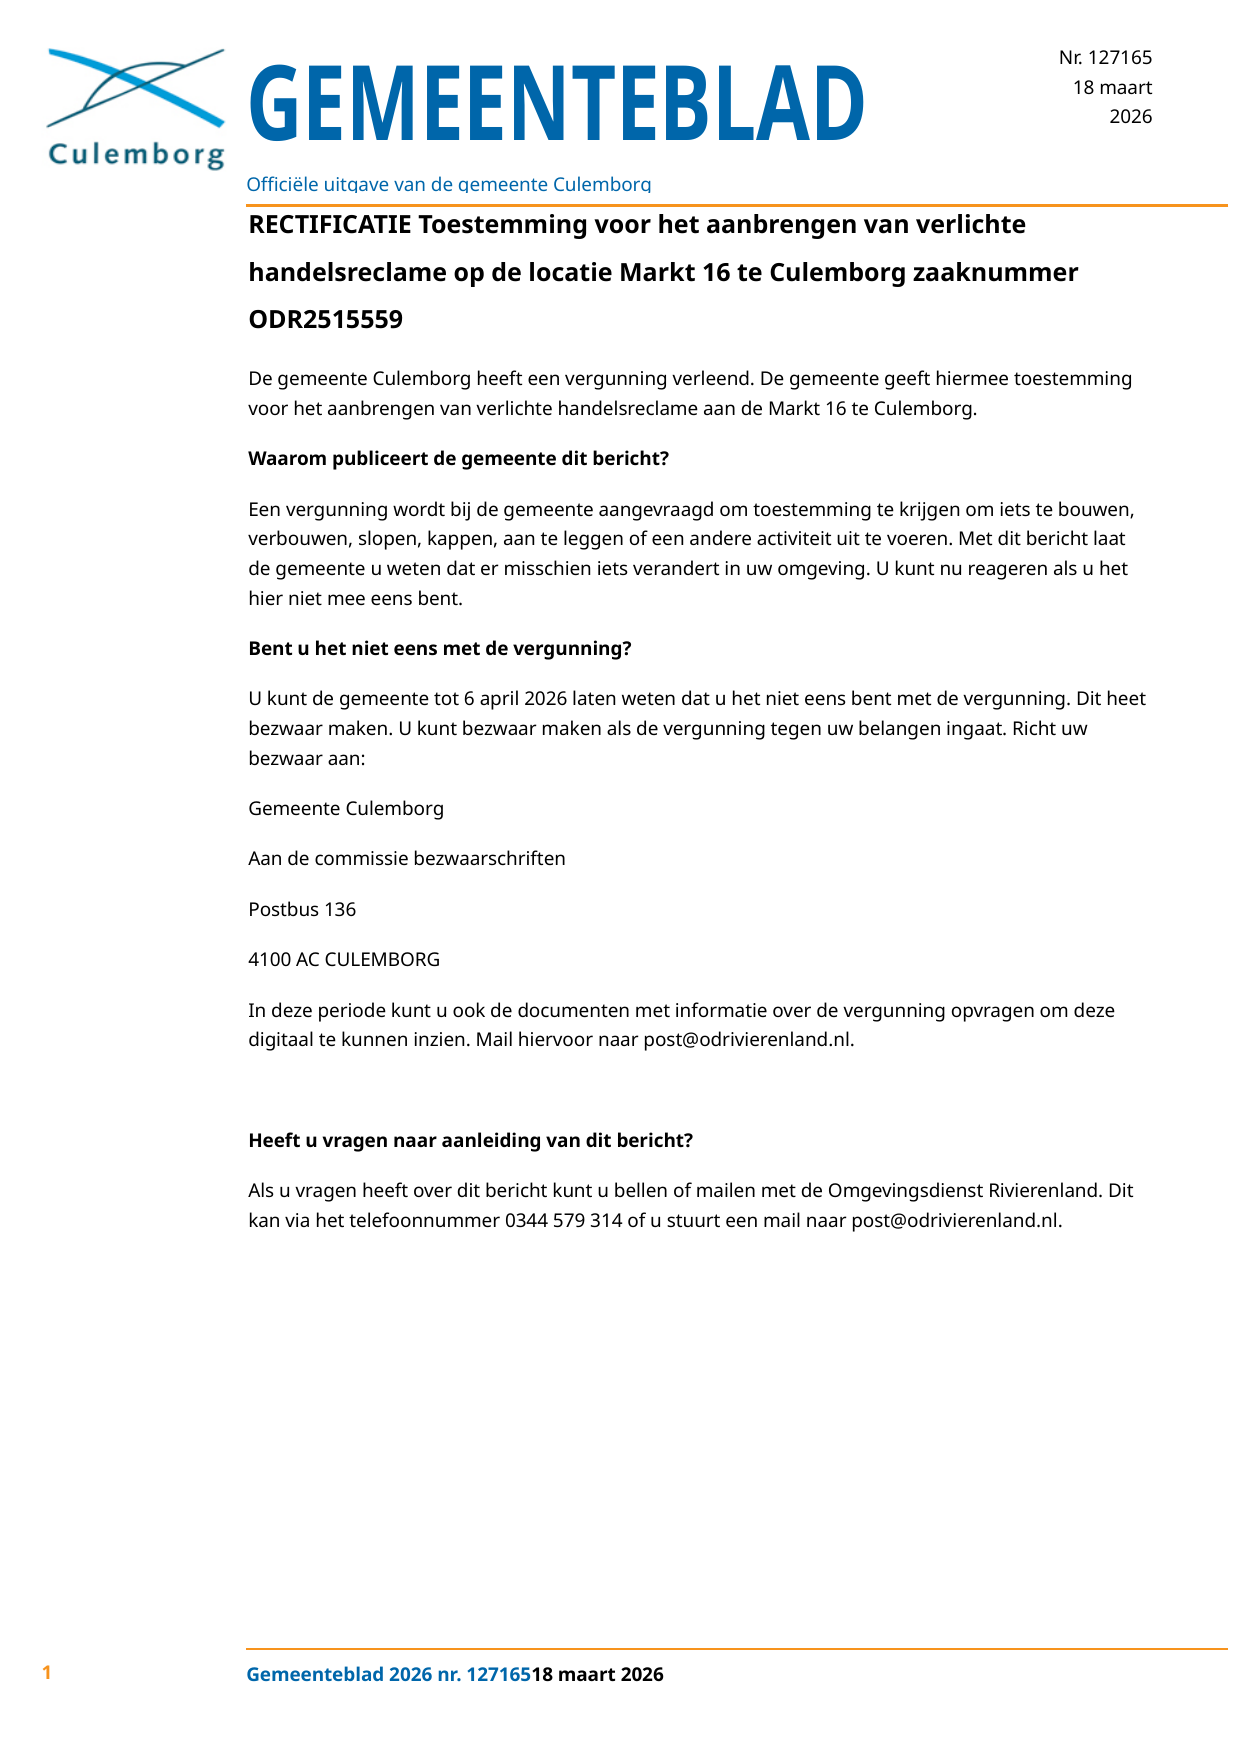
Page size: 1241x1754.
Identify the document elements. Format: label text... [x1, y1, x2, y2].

picture [41, 47, 231, 172]
text RECTIFICATIE Toestemming voor het aanbrengen van verlichte handelsreclame op de locatie Markt 16 te Culemborg zaaknummer ODR2515559 [248, 207, 1152, 336]
text Als u vragen heeft over dit bericht kunt u bellen of mailen met de Omgevingsdienst Rivierenland. Dit kan via het telefoonnummer 0344 579 314 of u stuurt een mail naar post@odrivierenland.nl. [248, 1178, 1152, 1233]
text Een vergunning wordt bij de gemeente aangevraagd om toestemming te krijgen om iets te bouwen, verbouwen, slopen, kappen, aan te leggen of een andere activiteit uit te voeren. Met dit bericht laat de gemeente u weten dat er misschien iets verandert in uw omgeving. U kunt nu reageren als u het hier niet mee eens bent. [248, 496, 1152, 610]
text Heeft u vragen naar aanleiding van dit bericht? [248, 1127, 1152, 1153]
text Waarom publiceert de gemeente dit bericht? [248, 446, 1152, 471]
text In deze periode kunt u ook de documenten met informatie over de vergunning opvragen om deze digitaal te kunnen inzien. Mail hiervoor naar post@odrivierenland.nl. [248, 997, 1152, 1052]
text Gemeente Culemborg [248, 795, 1152, 821]
text Aan de commissie bezwaarschriften [248, 846, 1152, 871]
text 4100 AC CULEMBORG [248, 946, 1152, 972]
text De gemeente Culemborg heeft een vergunning verleend. De gemeente geeft hiermee toestemming voor het aanbrengen van verlichte handelsreclame aan de Markt 16 te Culemborg. [248, 366, 1152, 421]
text Bent u het niet eens met de vergunning? [248, 635, 1152, 661]
text U kunt de gemeente tot 6 april 2026 laten weten dat u het niet eens bent met de vergunning. Dit heet bezwaar maken. U kunt bezwaar maken als de vergunning tegen uw belangen ingaat. Richt uw bezwaar aan: [248, 686, 1152, 770]
text Postbus 136 [248, 896, 1152, 922]
